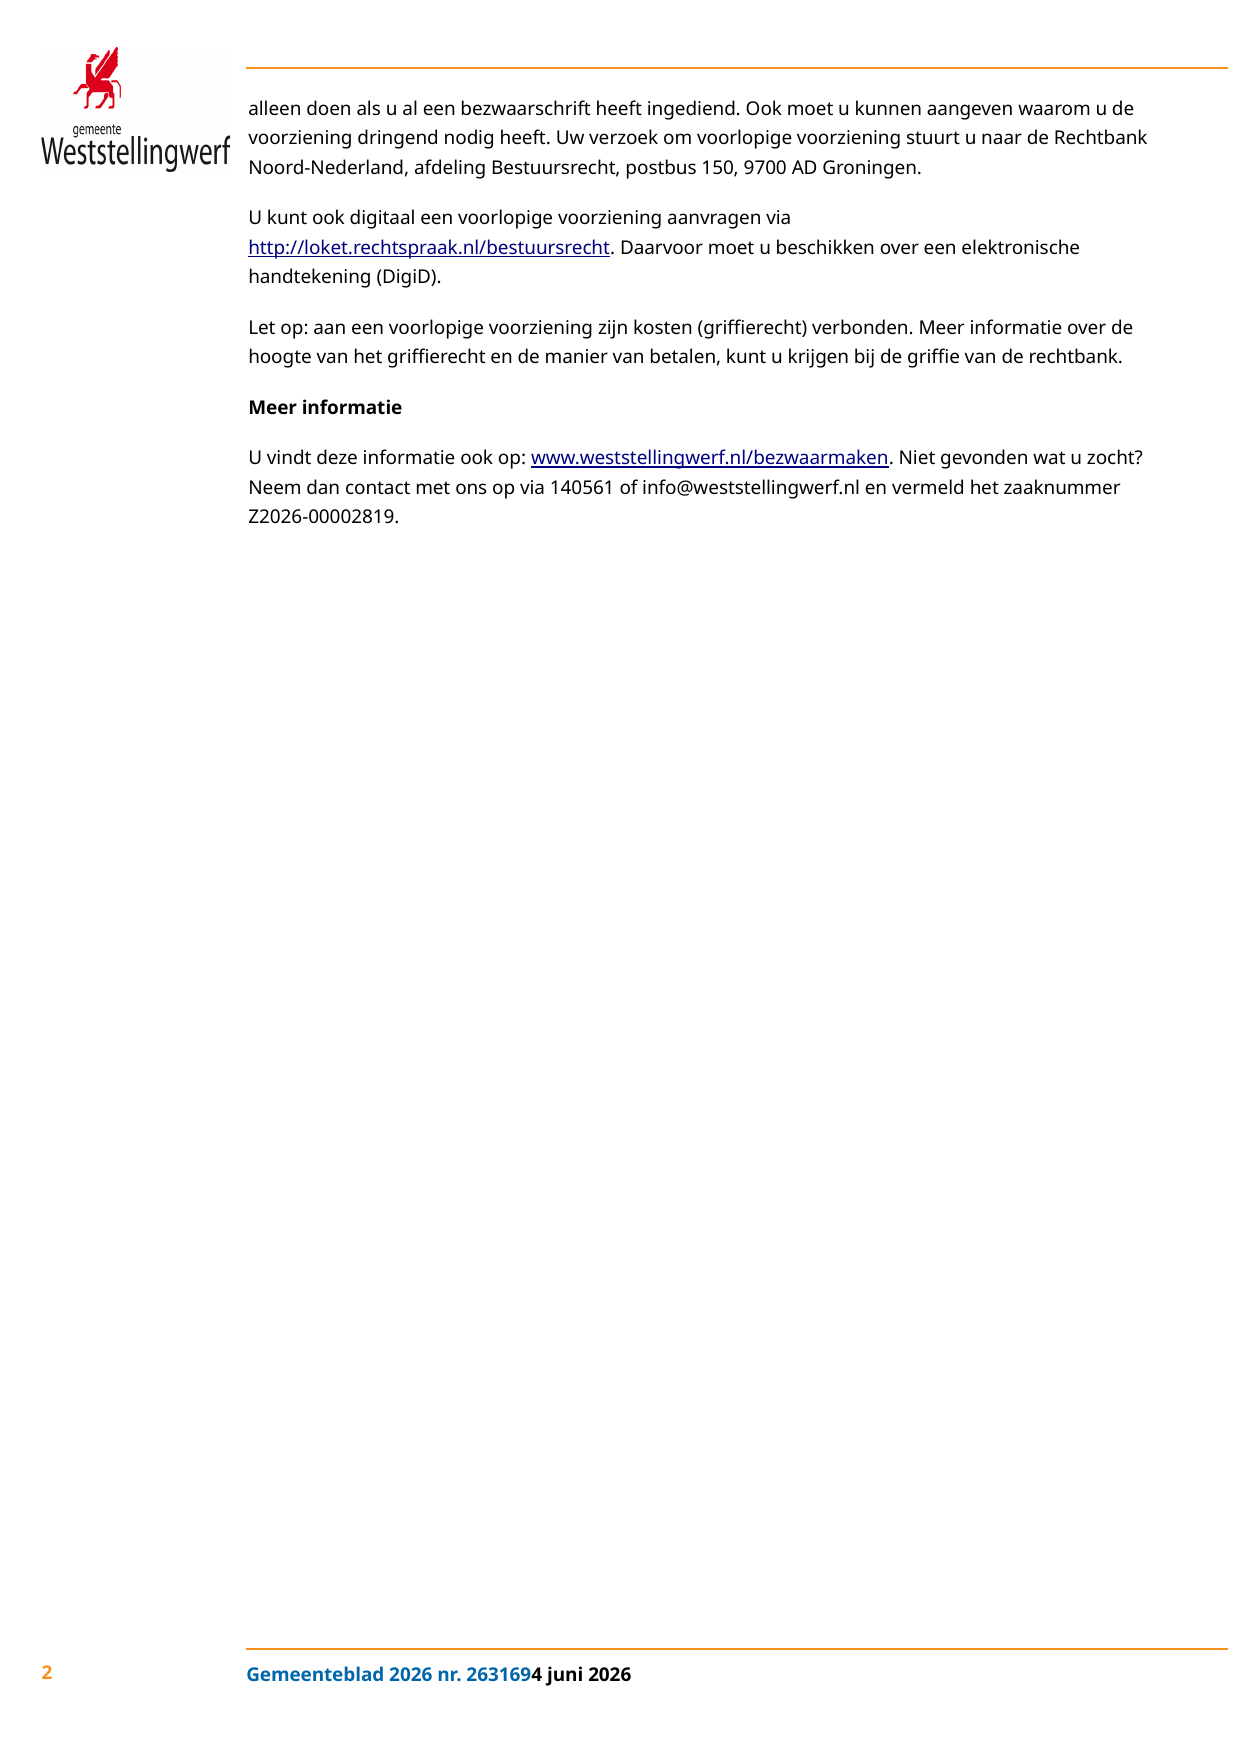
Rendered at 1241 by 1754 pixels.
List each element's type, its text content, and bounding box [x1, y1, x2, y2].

text Let op: aan een voorlopige voorziening zijn kosten (griffierecht) verbonden. Meer informatie over de hoogte van het griffierecht en de manier van betalen, kunt u krijgen bij de griffie van de rechtbank. [248, 314, 1152, 369]
text U vindt deze informatie ook op: www.weststellingwerf.nl/bezwaarmaken. Niet gevonden wat u zocht? Neem dan contact met ons op via 140561 of info@weststellingwerf.nl en vermeld het zaaknummer Z2026-00002819. [248, 444, 1152, 529]
picture [41, 47, 231, 172]
text alleen doen als u al een bezwaarschrift heeft ingediend. Ook moet u kunnen aangeven waarom u de voorziening dringend nodig heeft. Uw verzoek om voorlopige voorziening stuurt u naar de Rechtbank Noord-Nederland, afdeling Bestuursrecht, postbus 150, 9700 AD Groningen. [248, 95, 1152, 180]
text U kunt ook digitaal een voorlopige voorziening aanvragen via http://loket.rechtspraak.nl/bestuursrecht. Daarvoor moet u beschikken over een elektronische handtekening (DigiD). [248, 204, 1152, 289]
text Meer informatie [248, 394, 1152, 420]
